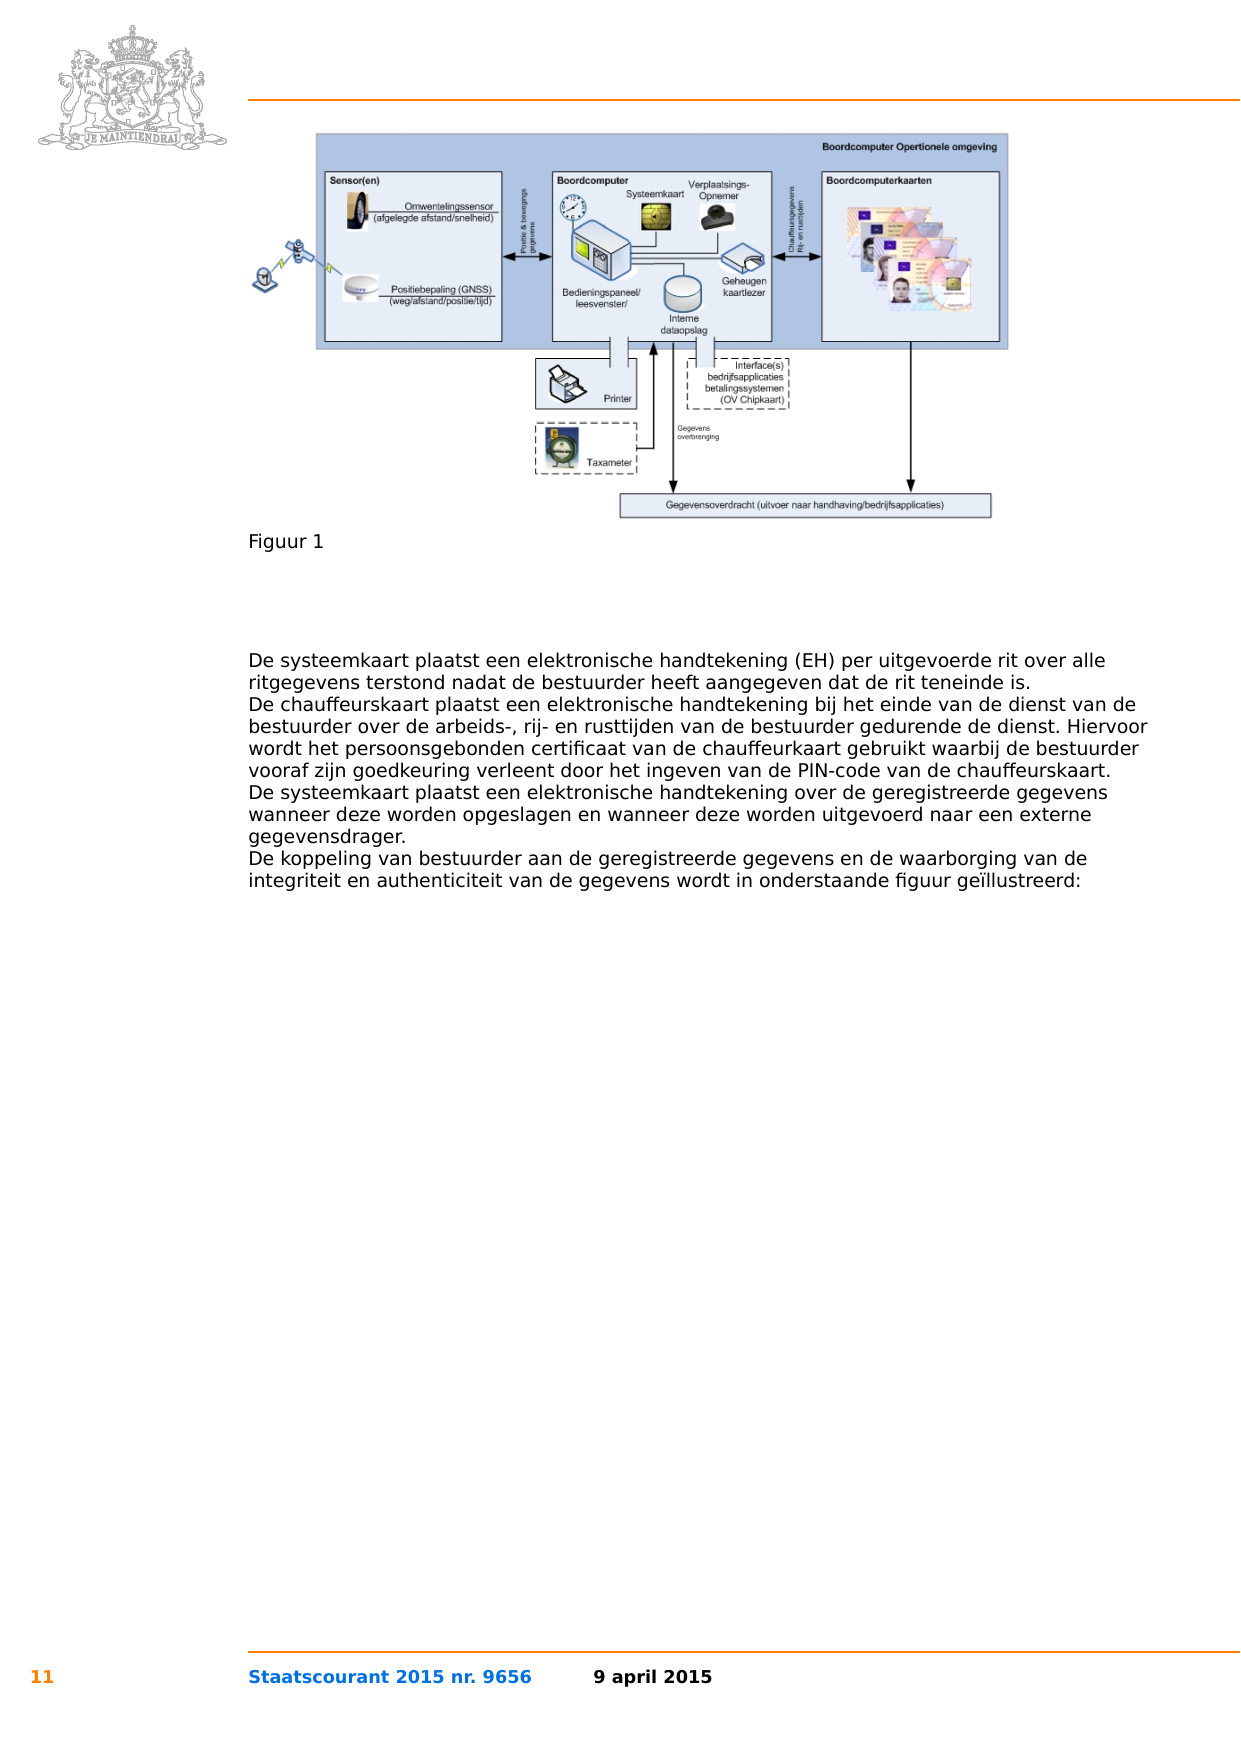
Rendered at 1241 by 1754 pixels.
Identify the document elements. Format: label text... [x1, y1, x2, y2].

text De systeemkaart plaatst een elektronische handtekening (EH) per uitgevoerde rit over alle ritgegevens terstond nadat de bestuurder heeft aangegeven dat de rit teneinde is. [248, 650, 1163, 694]
picture [248, 130, 1010, 520]
text De systeemkaart plaatst een elektronische handtekening over de geregistreerde gegevens wanneer deze worden opgeslagen en wanneer deze worden uitgevoerd naar een externe gegevensdrager. [248, 782, 1163, 848]
text Figuur 1 [248, 531, 1010, 553]
picture [38, 25, 227, 150]
text De chauffeurskaart plaatst een elektronische handtekening bij het einde van de dienst van de bestuurder over de arbeids-, rij- en rusttijden van de bestuurder gedurende de dienst. Hiervoor wordt het persoonsgebonden certificaat van de chauffeurkaart gebruikt waarbij de bestuurder vooraf zijn goedkeuring verleent door het ingeven van de PIN-code van de chauffeurskaart. [248, 694, 1163, 782]
text De koppeling van bestuurder aan de geregistreerde gegevens en de waarborging van de integriteit en authenticiteit van de gegevens wordt in onderstaande figuur geïllustreerd: [248, 848, 1163, 892]
